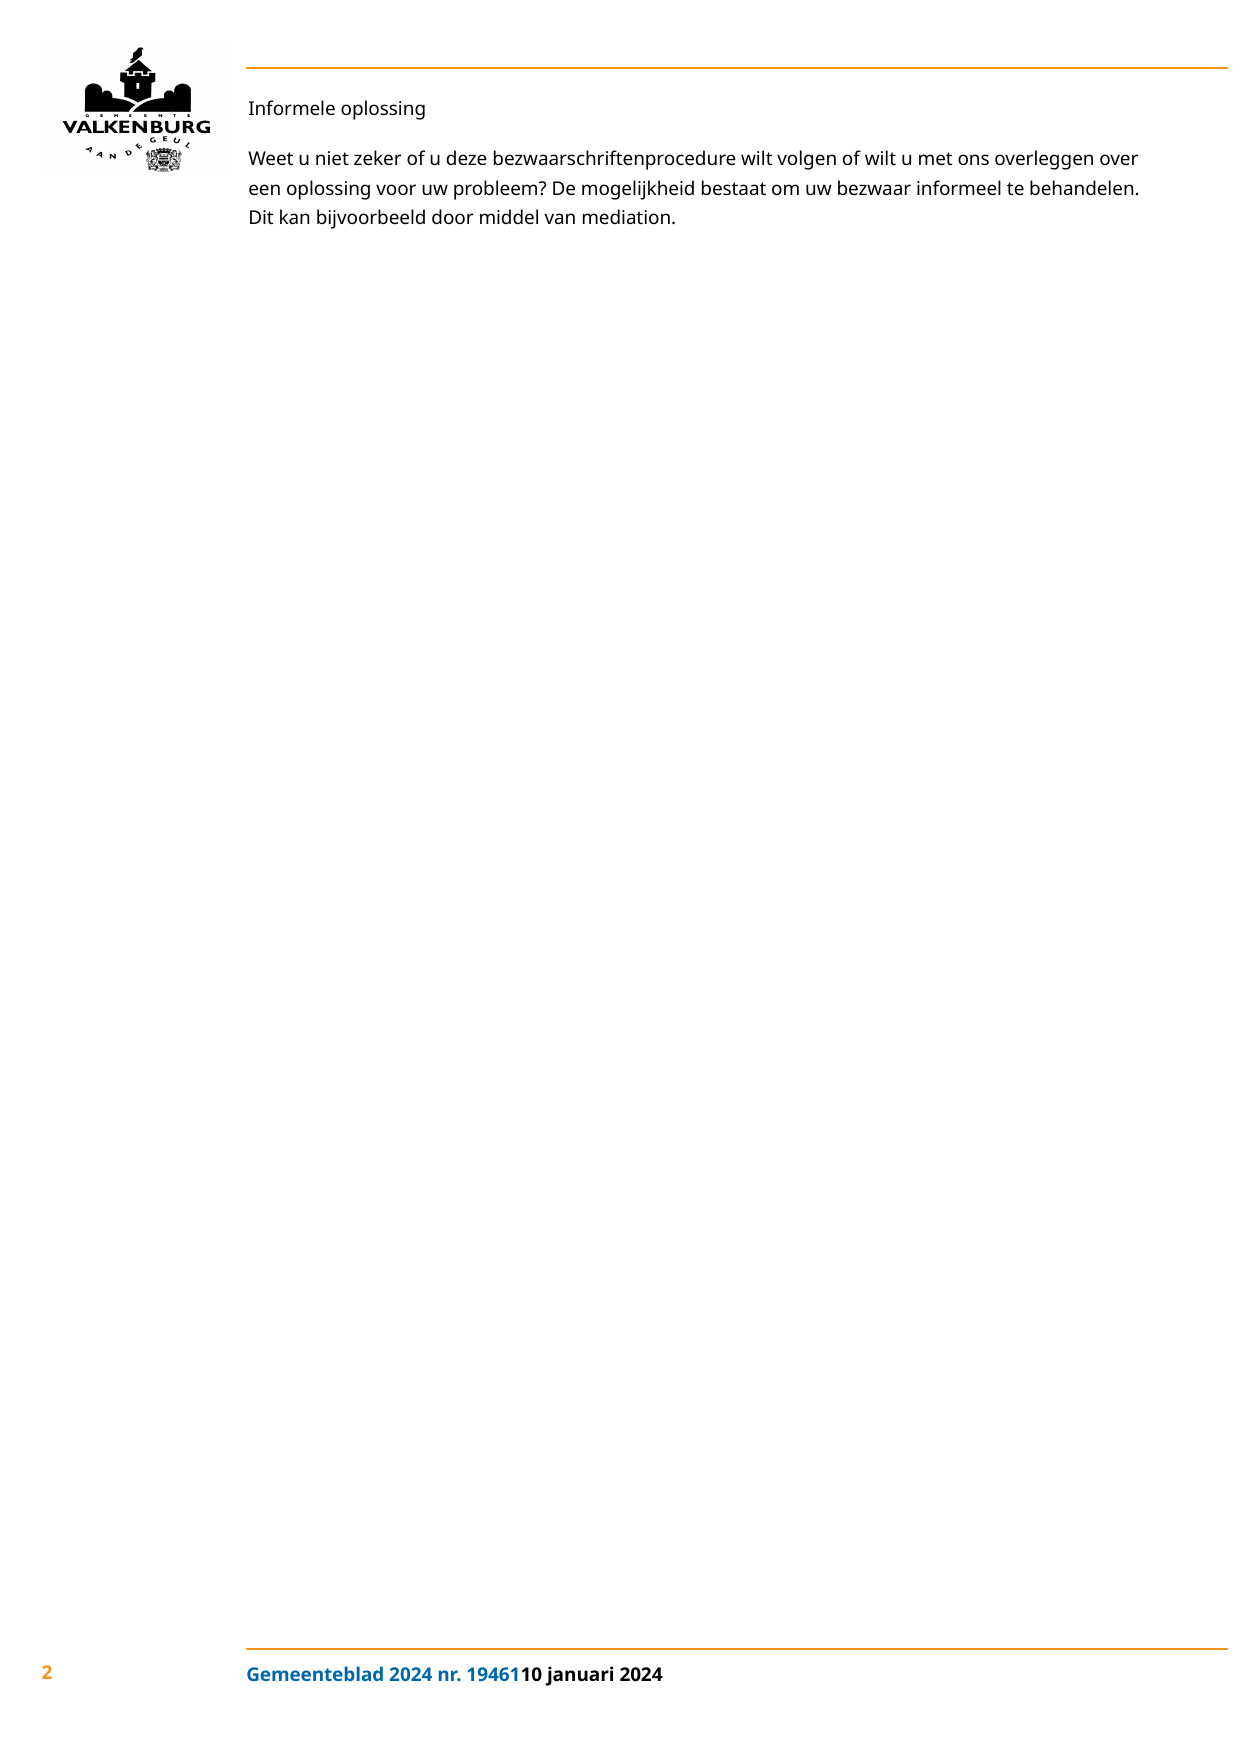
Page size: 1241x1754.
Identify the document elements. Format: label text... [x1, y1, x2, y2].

text Informele oplossing [248, 95, 1152, 121]
picture [41, 47, 231, 172]
text Weet u niet zeker of u deze bezwaarschriftenprocedure wilt volgen of wilt u met ons overleggen over een oplossing voor uw probleem? De mogelijkheid bestaat om uw bezwaar informeel te behandelen. Dit kan bijvoorbeeld door middel van mediation. [248, 145, 1152, 230]
